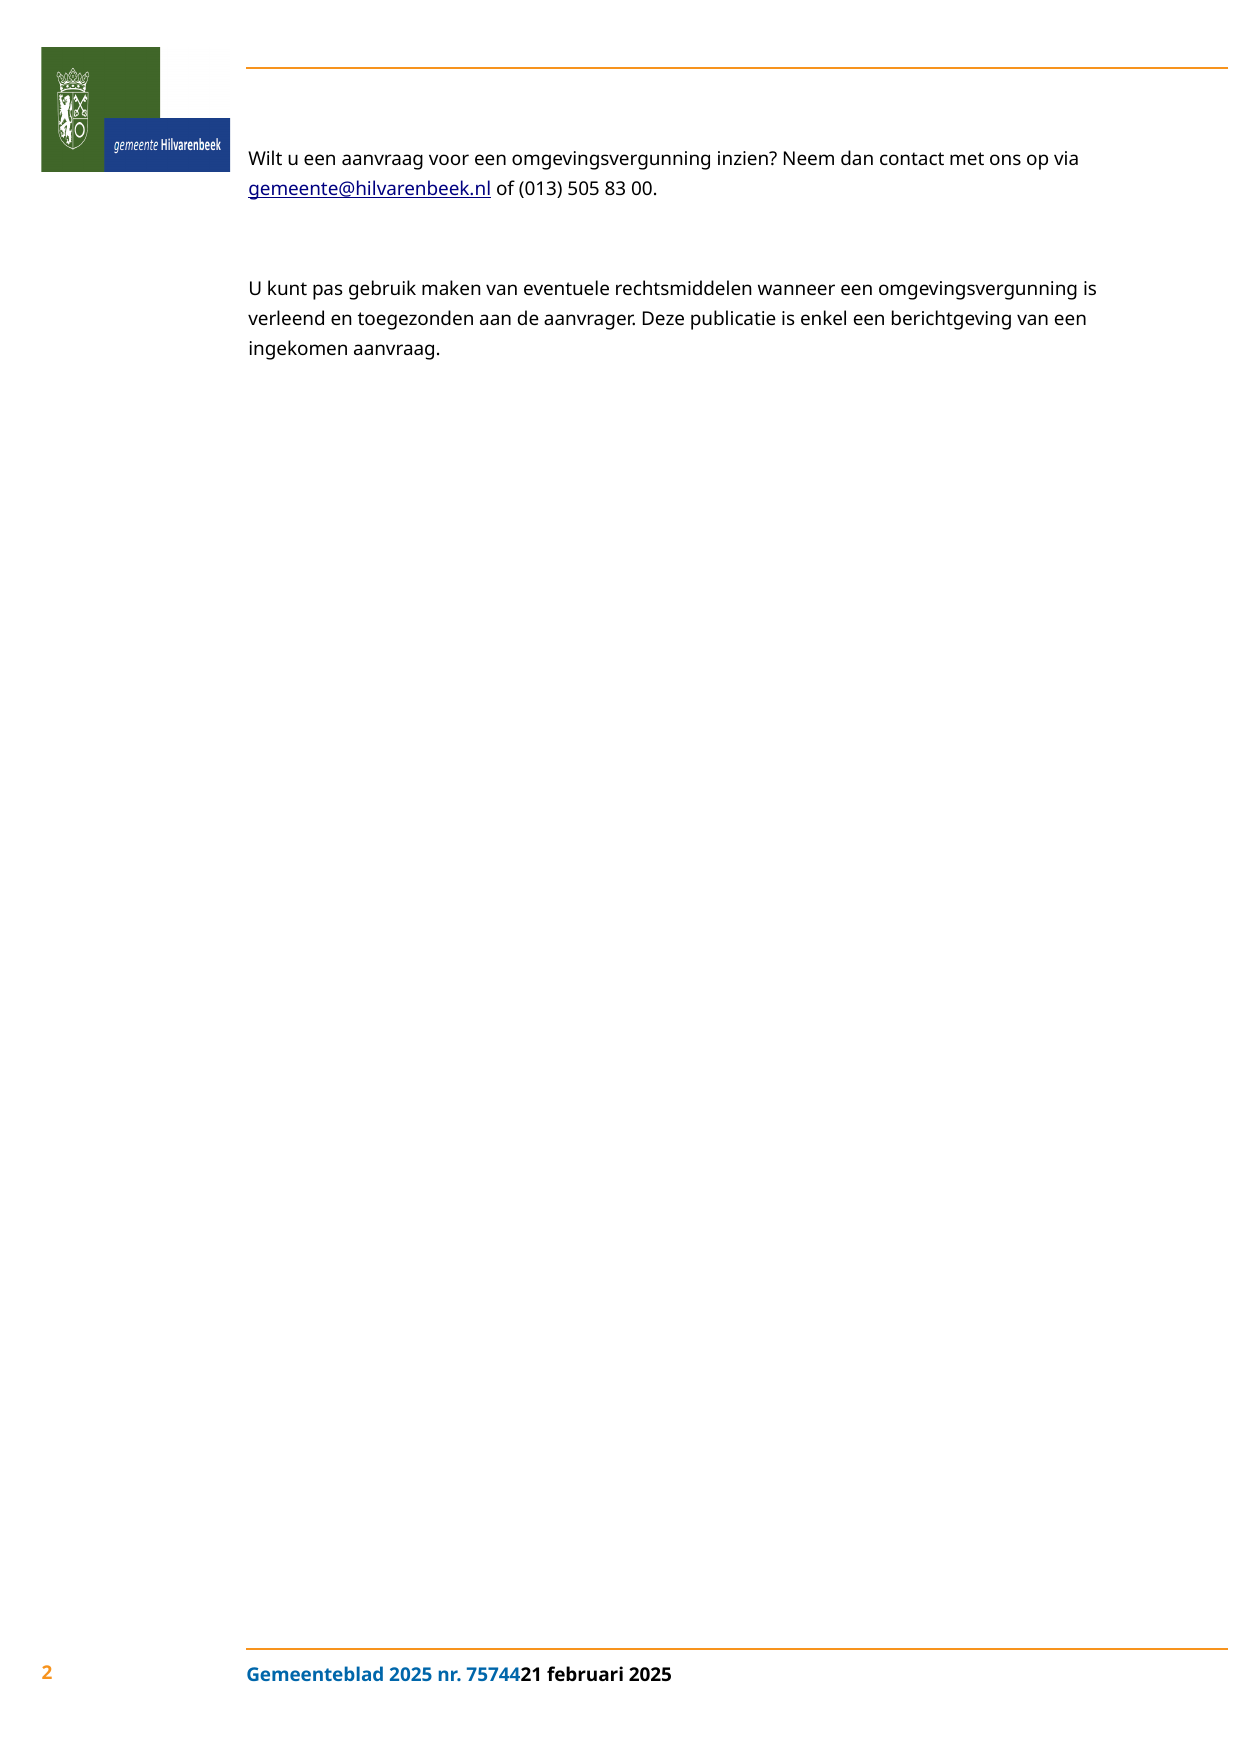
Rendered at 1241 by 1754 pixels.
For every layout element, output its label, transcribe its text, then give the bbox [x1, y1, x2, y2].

picture [41, 47, 231, 172]
text U kunt pas gebruik maken van eventuele rechtsmiddelen wanneer een omgevingsvergunning is verleend en toegezonden aan de aanvrager. Deze publicatie is enkel een berichtgeving van een ingekomen aanvraag. [248, 276, 1152, 361]
text Wilt u een aanvraag voor een omgevingsvergunning inzien? Neem dan contact met ons op via gemeente@hilvarenbeek.nl of (013) 505 83 00. [248, 145, 1152, 201]
